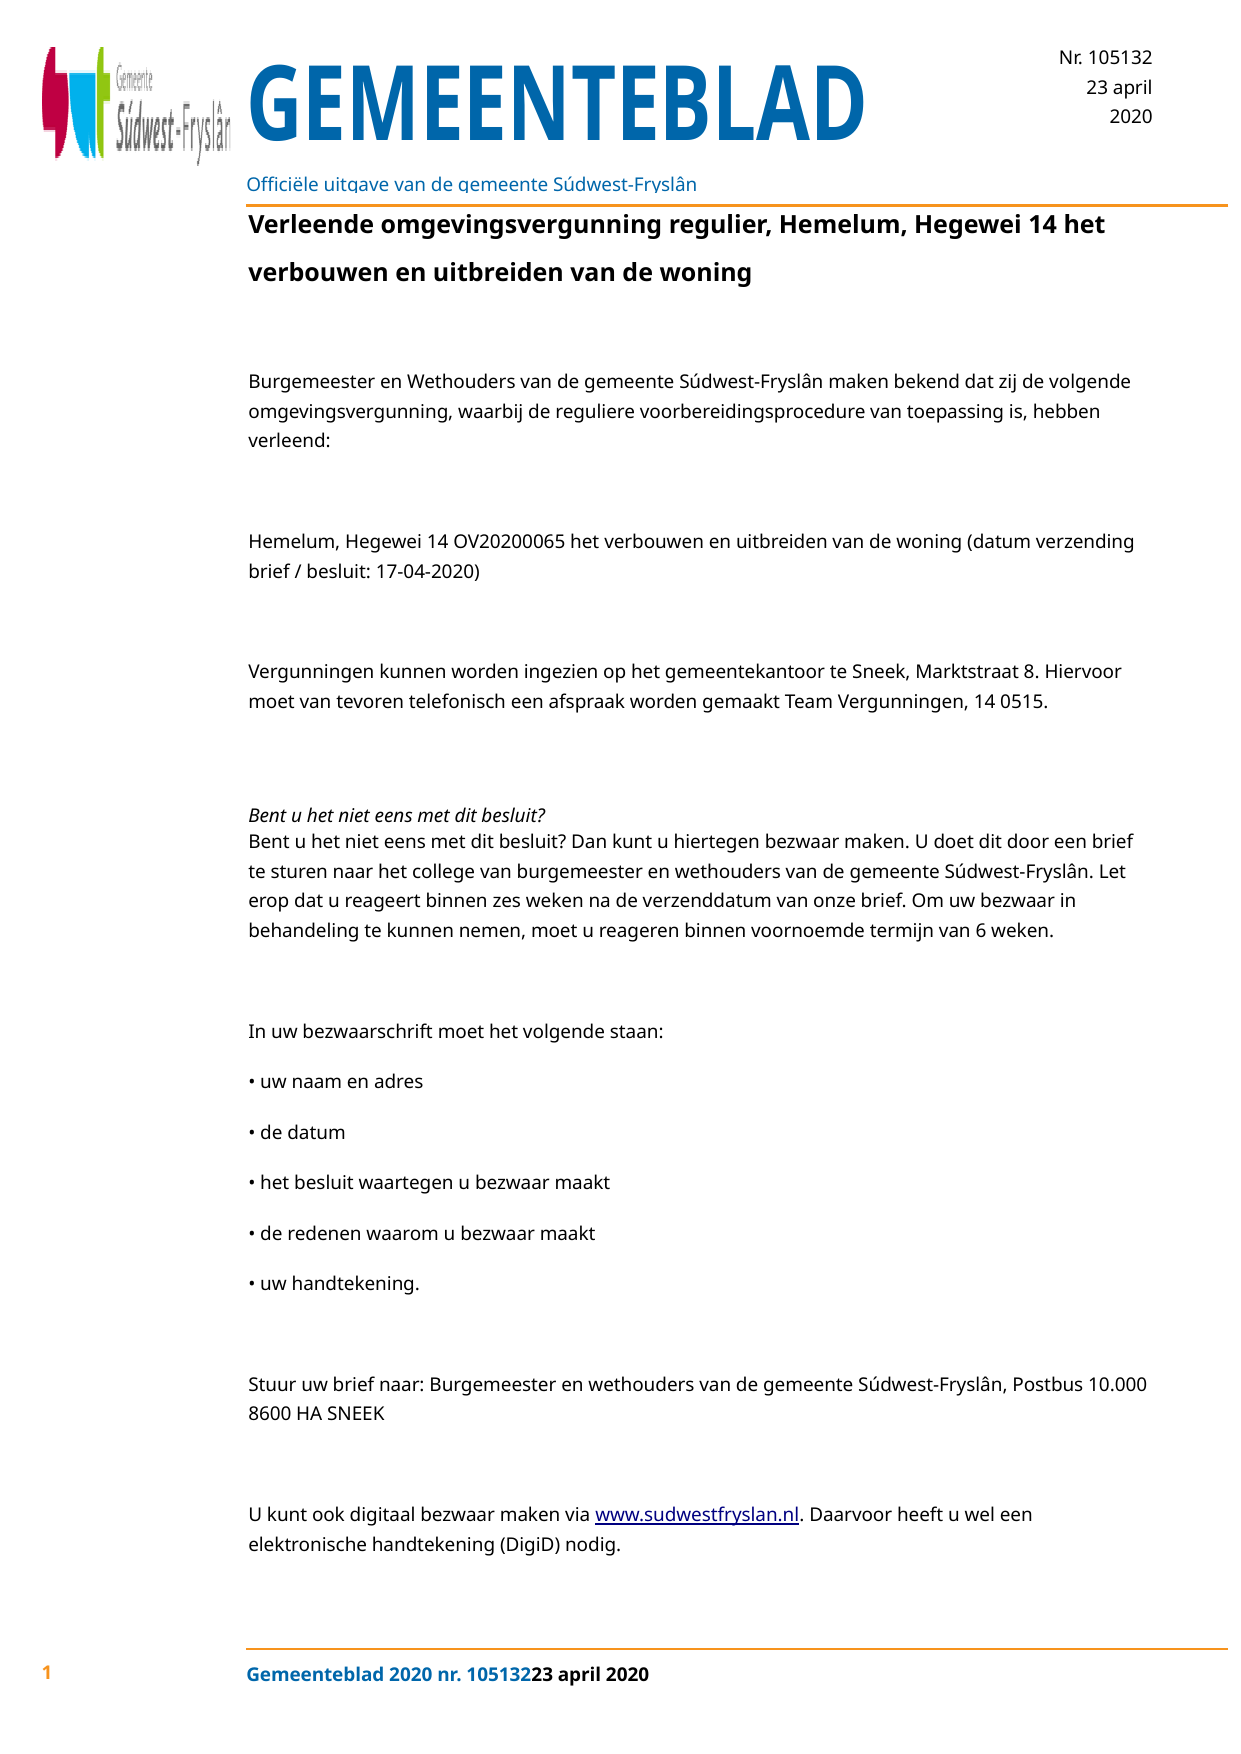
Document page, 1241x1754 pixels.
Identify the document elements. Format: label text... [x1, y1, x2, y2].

text • uw naam en adres [248, 1068, 1152, 1094]
text • de redenen waarom u bezwaar maakt [248, 1220, 1152, 1245]
text Hemelum, Hegewei 14 OV20200065 het verbouwen en uitbreiden van de woning (datum verzending brief / besluit: 17-04-2020) [248, 528, 1152, 584]
picture [41, 47, 231, 172]
text • het besluit waartegen u bezwaar maakt [248, 1169, 1152, 1195]
text • de datum [248, 1119, 1152, 1144]
text U kunt ook digitaal bezwaar maken via www.sudwestfryslan.nl. Daarvoor heeft u wel een elektronische handtekening (DigiD) nodig. [248, 1501, 1152, 1557]
text Bent u het niet eens met dit besluit? [248, 803, 1152, 828]
text Stuur uw brief naar: Burgemeester en wethouders van de gemeente Súdwest-Fryslân, Postbus 10.000 8600 HA SNEEK [248, 1371, 1152, 1426]
text Verleende omgevingsvergunning regulier, Hemelum, Hegewei 14 het verbouwen en uitbreiden van de woning [248, 207, 1152, 288]
text Vergunningen kunnen worden ingezien op het gemeentekantoor te Sneek, Marktstraat 8. Hiervoor moet van tevoren telefonisch een afspraak worden gemaakt Team Vergunningen, 14 0515. [248, 659, 1152, 714]
text Burgemeester en Wethouders van de gemeente Súdwest-Fryslân maken bekend dat zij de volgende omgevingsvergunning, waarbij de reguliere voorbereidingsprocedure van toepassing is, hebben verleend: [248, 368, 1152, 453]
text • uw handtekening. [248, 1270, 1152, 1296]
text In uw bezwaarschrift moet het volgende staan: [248, 1018, 1152, 1044]
text Bent u het niet eens met dit besluit? Dan kunt u hiertegen bezwaar maken. U doet dit door een brief te sturen naar het college van burgemeester en wethouders van de gemeente Súdwest-Fryslân. Let erop dat u reageert binnen zes weken na de verzenddatum van onze brief. Om uw bezwaar in behandeling te kunnen nemen, moet u reageren binnen voornoemde termijn van 6 weken. [248, 828, 1152, 943]
